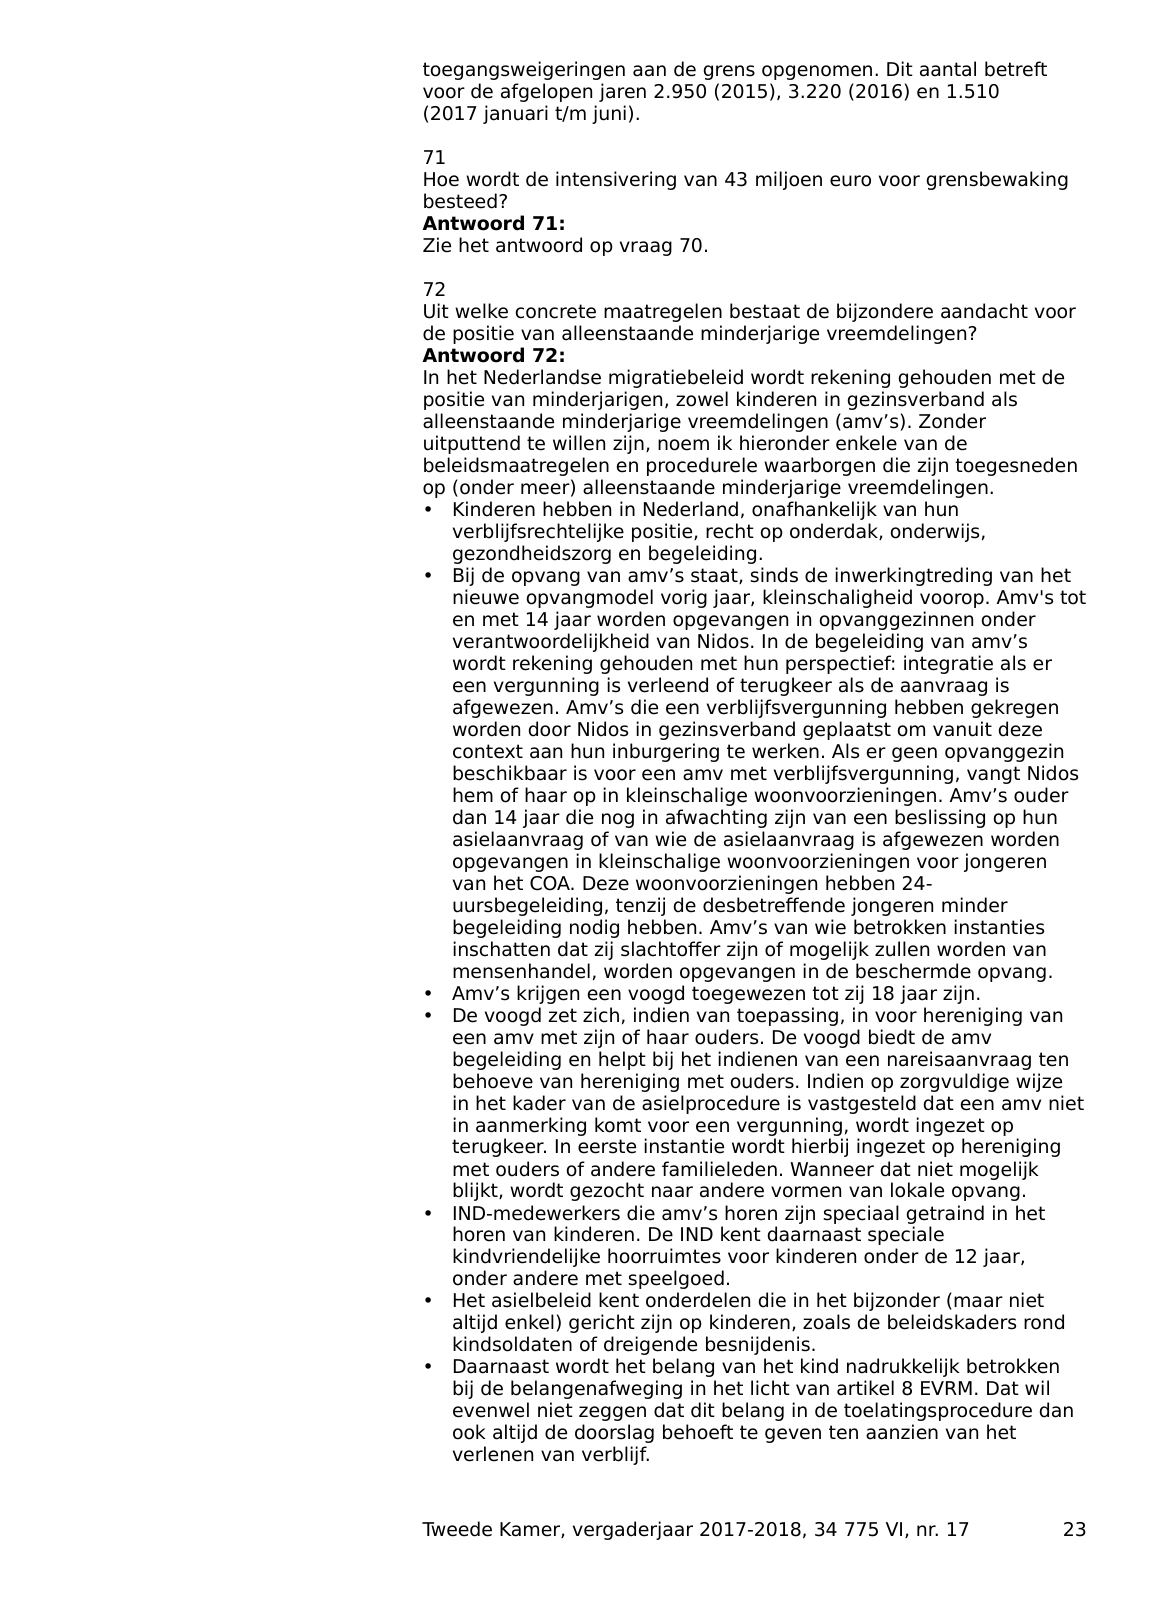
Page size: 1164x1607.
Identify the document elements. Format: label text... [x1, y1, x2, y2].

text • Daarnaast wordt het belang van het kind nadrukkelijk betrokken bij de belangenafweging in het licht van artikel 8 EVRM. Dat wil evenwel niet zeggen dat dit belang in de toelatingsprocedure dan ook altijd de doorslag behoeft te geven ten aanzien van het verlenen van verblijf. [422, 1356, 1087, 1466]
text • Kinderen hebben in Nederland, onafhankelijk van hun verblijfsrechtelijke positie, recht op onderdak, onderwijs, gezondheidszorg en begeleiding. [422, 499, 1087, 565]
text 72 [422, 279, 1087, 301]
text Zie het antwoord op vraag 70. [422, 235, 1087, 257]
text • Bij de opvang van amv’s staat, sinds de inwerkingtreding van het nieuwe opvangmodel vorig jaar, kleinschaligheid voorop. Amv's tot en met 14 jaar worden opgevangen in opvanggezinnen onder verantwoordelijkheid van Nidos. In de begeleiding van amv’s wordt rekening gehouden met hun perspectief: integratie als er een vergunning is verleend of terugkeer als de aanvraag is afgewezen. Amv’s die een verblijfsvergunning hebben gekregen worden door Nidos in gezinsverband geplaatst om vanuit deze context aan hun inburgering te werken. Als er geen opvanggezin beschikbaar is voor een amv met verblijfsvergunning, vangt Nidos hem of haar op in kleinschalige woonvoorzieningen. Amv’s ouder dan 14 jaar die nog in afwachting zijn van een beslissing op hun asielaanvraag of van wie de asielaanvraag is afgewezen worden opgevangen in kleinschalige woonvoorzieningen voor jongeren van het COA. Deze woonvoorzieningen hebben 24-uursbegeleiding, tenzij de desbetreffende jongeren minder begeleiding nodig hebben. Amv’s van wie betrokken instanties inschatten dat zij slachtoffer zijn of mogelijk zullen worden van mensenhandel, worden opgevangen in de beschermde opvang. [422, 565, 1087, 983]
text Antwoord 71: [422, 213, 1087, 235]
text Antwoord 72: [422, 345, 1087, 367]
text • Het asielbeleid kent onderdelen die in het bijzonder (maar niet altijd enkel) gericht zijn op kinderen, zoals de beleidskaders rond kindsoldaten of dreigende besnijdenis. [422, 1290, 1087, 1356]
text • IND-medewerkers die amv’s horen zijn speciaal getraind in het horen van kinderen. De IND kent daarnaast speciale kindvriendelijke hoorruimtes voor kinderen onder de 12 jaar, onder andere met speelgoed. [422, 1202, 1087, 1290]
text In het Nederlandse migratiebeleid wordt rekening gehouden met de positie van minderjarigen, zowel kinderen in gezinsverband als alleenstaande minderjarige vreemdelingen (amv’s). Zonder uitputtend te willen zijn, noem ik hieronder enkele van de beleidsmaatregelen en procedurele waarborgen die zijn toegesneden op (onder meer) alleenstaande minderjarige vreemdelingen. [422, 367, 1087, 499]
text Hoe wordt de intensivering van 43 miljoen euro voor grensbewaking besteed? [422, 169, 1087, 213]
text Uit welke concrete maatregelen bestaat de bijzondere aandacht voor de positie van alleenstaande minderjarige vreemdelingen? [422, 301, 1087, 345]
text toegangsweigeringen aan de grens opgenomen. Dit aantal betreft voor de afgelopen jaren 2.950 (2015), 3.220 (2016) en 1.510 (2017 januari t/m juni). [422, 59, 1087, 125]
text 71 [422, 147, 1087, 169]
text • Amv’s krijgen een voogd toegewezen tot zij 18 jaar zijn. [422, 983, 1087, 1004]
text • De voogd zet zich, indien van toepassing, in voor hereniging van een amv met zijn of haar ouders. De voogd biedt de amv begeleiding en helpt bij het indienen van een nareisaanvraag ten behoeve van hereniging met ouders. Indien op zorgvuldige wijze in het kader van de asielprocedure is vastgesteld dat een amv niet in aanmerking komt voor een vergunning, wordt ingezet op terugkeer. In eerste instantie wordt hierbij ingezet op hereniging met ouders of andere familieleden. Wanneer dat niet mogelijk blijkt, wordt gezocht naar andere vormen van lokale opvang. [422, 1004, 1087, 1202]
